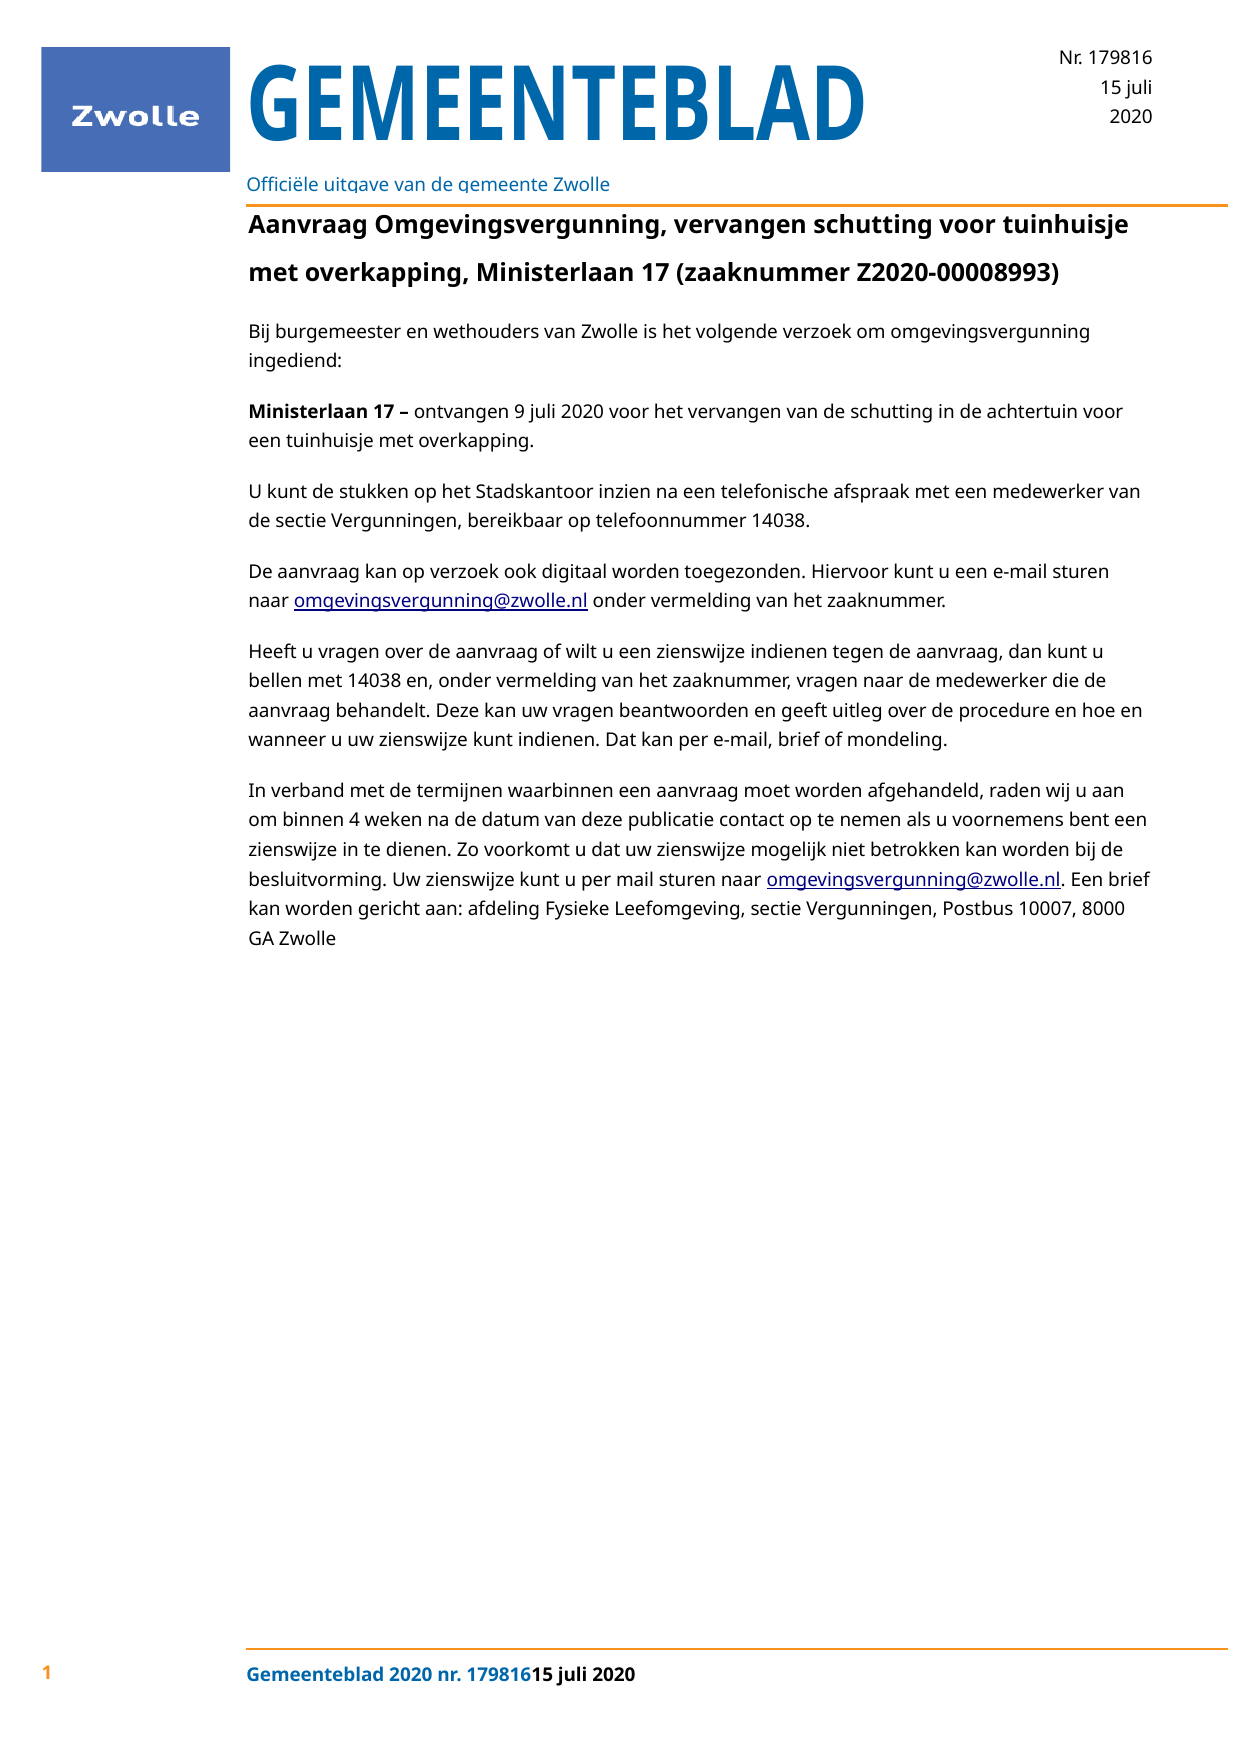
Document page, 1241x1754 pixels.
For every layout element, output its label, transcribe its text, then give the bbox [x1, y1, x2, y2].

picture [41, 47, 231, 172]
text In verband met de termijnen waarbinnen een aanvraag moet worden afgehandeld, raden wij u aan om binnen 4 weken na de datum van deze publicatie contact op te nemen als u voornemens bent een zienswijze in te dienen. Zo voorkomt u dat uw zienswijze mogelijk niet betrokken kan worden bij de besluitvorming. Uw zienswijze kunt u per mail sturen naar omgevingsvergunning@zwolle.nl. Een brief kan worden gericht aan: afdeling Fysieke Leefomgeving, sectie Vergunningen, Postbus 10007, 8000 GA Zwolle [248, 777, 1152, 951]
text U kunt de stukken op het Stadskantoor inzien na een telefonische afspraak met een medewerker van de sectie Vergunningen, bereikbaar op telefoonnummer 14038. [248, 478, 1152, 533]
text De aanvraag kan op verzoek ook digitaal worden toegezonden. Hiervoor kunt u een e-mail sturen naar omgevingsvergunning@zwolle.nl onder vermelding van het zaaknummer. [248, 558, 1152, 613]
text Ministerlaan 17 – ontvangen 9 juli 2020 voor het vervangen van de schutting in de achtertuin voor een tuinhuisje met overkapping. [248, 398, 1152, 453]
text Heeft u vragen over de aanvraag of wilt u een zienswijze indienen tegen de aanvraag, dan kunt u bellen met 14038 en, onder vermelding van het zaaknummer, vragen naar de medewerker die de aanvraag behandelt. Deze kan uw vragen beantwoorden en geeft uitleg over de procedure en hoe en wanneer u uw zienswijze kunt indienen. Dat kan per e-mail, brief of mondeling. [248, 638, 1152, 752]
text Aanvraag Omgevingsvergunning, vervangen schutting voor tuinhuisje met overkapping, Ministerlaan 17 (zaaknummer Z2020-00008993) [248, 207, 1152, 288]
text Bij burgemeester en wethouders van Zwolle is het volgende verzoek om omgevingsvergunning ingediend: [248, 318, 1152, 373]
